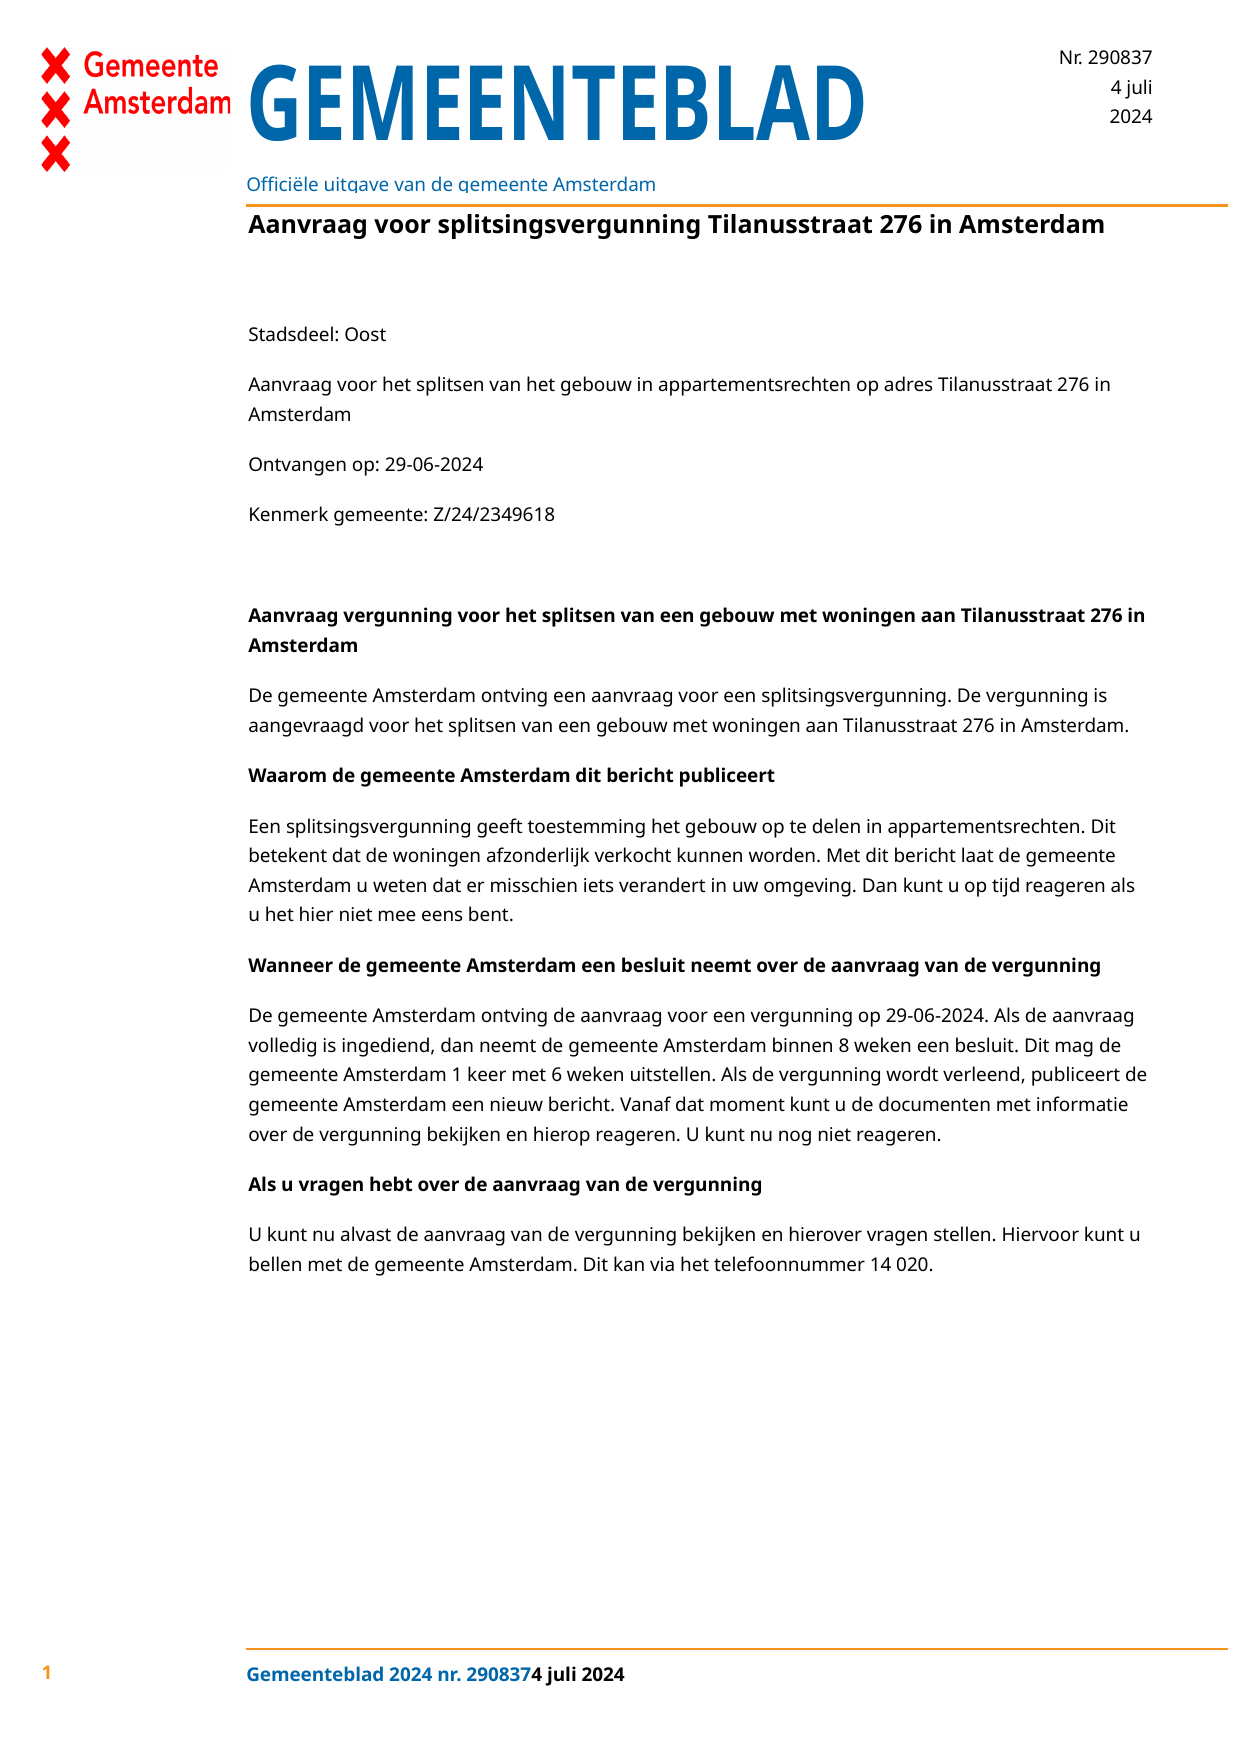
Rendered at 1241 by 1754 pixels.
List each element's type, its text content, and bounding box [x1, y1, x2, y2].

text Waarom de gemeente Amsterdam dit bericht publiceert [248, 762, 1152, 788]
text Kenmerk gemeente: Z/24/2349618 [248, 502, 1152, 527]
text U kunt nu alvast de aanvraag van de vergunning bekijken en hierover vragen stellen. Hiervoor kunt u bellen met de gemeente Amsterdam. Dit kan via het telefoonnummer 14 020. [248, 1222, 1152, 1277]
text De gemeente Amsterdam ontving een aanvraag voor een splitsingsvergunning. De vergunning is aangevraagd voor het splitsen van een gebouw met woningen aan Tilanusstraat 276 in Amsterdam. [248, 682, 1152, 738]
text Aanvraag voor splitsingsvergunning Tilanusstraat 276 in Amsterdam [248, 207, 1152, 241]
text Aanvraag voor het splitsen van het gebouw in appartementsrechten op adres Tilanusstraat 276 in Amsterdam [248, 371, 1152, 426]
text Aanvraag vergunning voor het splitsen van een gebouw met woningen aan Tilanusstraat 276 in Amsterdam [248, 602, 1152, 658]
text De gemeente Amsterdam ontving de aanvraag voor een vergunning op 29-06-2024. Als de aanvraag volledig is ingediend, dan neemt de gemeente Amsterdam binnen 8 weken een besluit. Dit mag de gemeente Amsterdam 1 keer met 6 weken uitstellen. Als de vergunning wordt verleend, publiceert de gemeente Amsterdam een nieuw bericht. Vanaf dat moment kunt u de documenten met informatie over de vergunning bekijken en hierop reageren. U kunt nu nog niet reageren. [248, 1002, 1152, 1146]
text Een splitsingsvergunning geeft toestemming het gebouw op te delen in appartementsrechten. Dit betekent dat de woningen afzonderlijk verkocht kunnen worden. Met dit bericht laat de gemeente Amsterdam u weten dat er misschien iets verandert in uw omgeving. Dan kunt u op tijd reageren als u het hier niet mee eens bent. [248, 813, 1152, 927]
text Ontvangen op: 29-06-2024 [248, 451, 1152, 477]
text Wanneer de gemeente Amsterdam een besluit neemt over de aanvraag van de vergunning [248, 952, 1152, 978]
text Stadsdeel: Oost [248, 321, 1152, 346]
text Als u vragen hebt over de aanvraag van de vergunning [248, 1171, 1152, 1197]
picture [41, 47, 231, 172]
